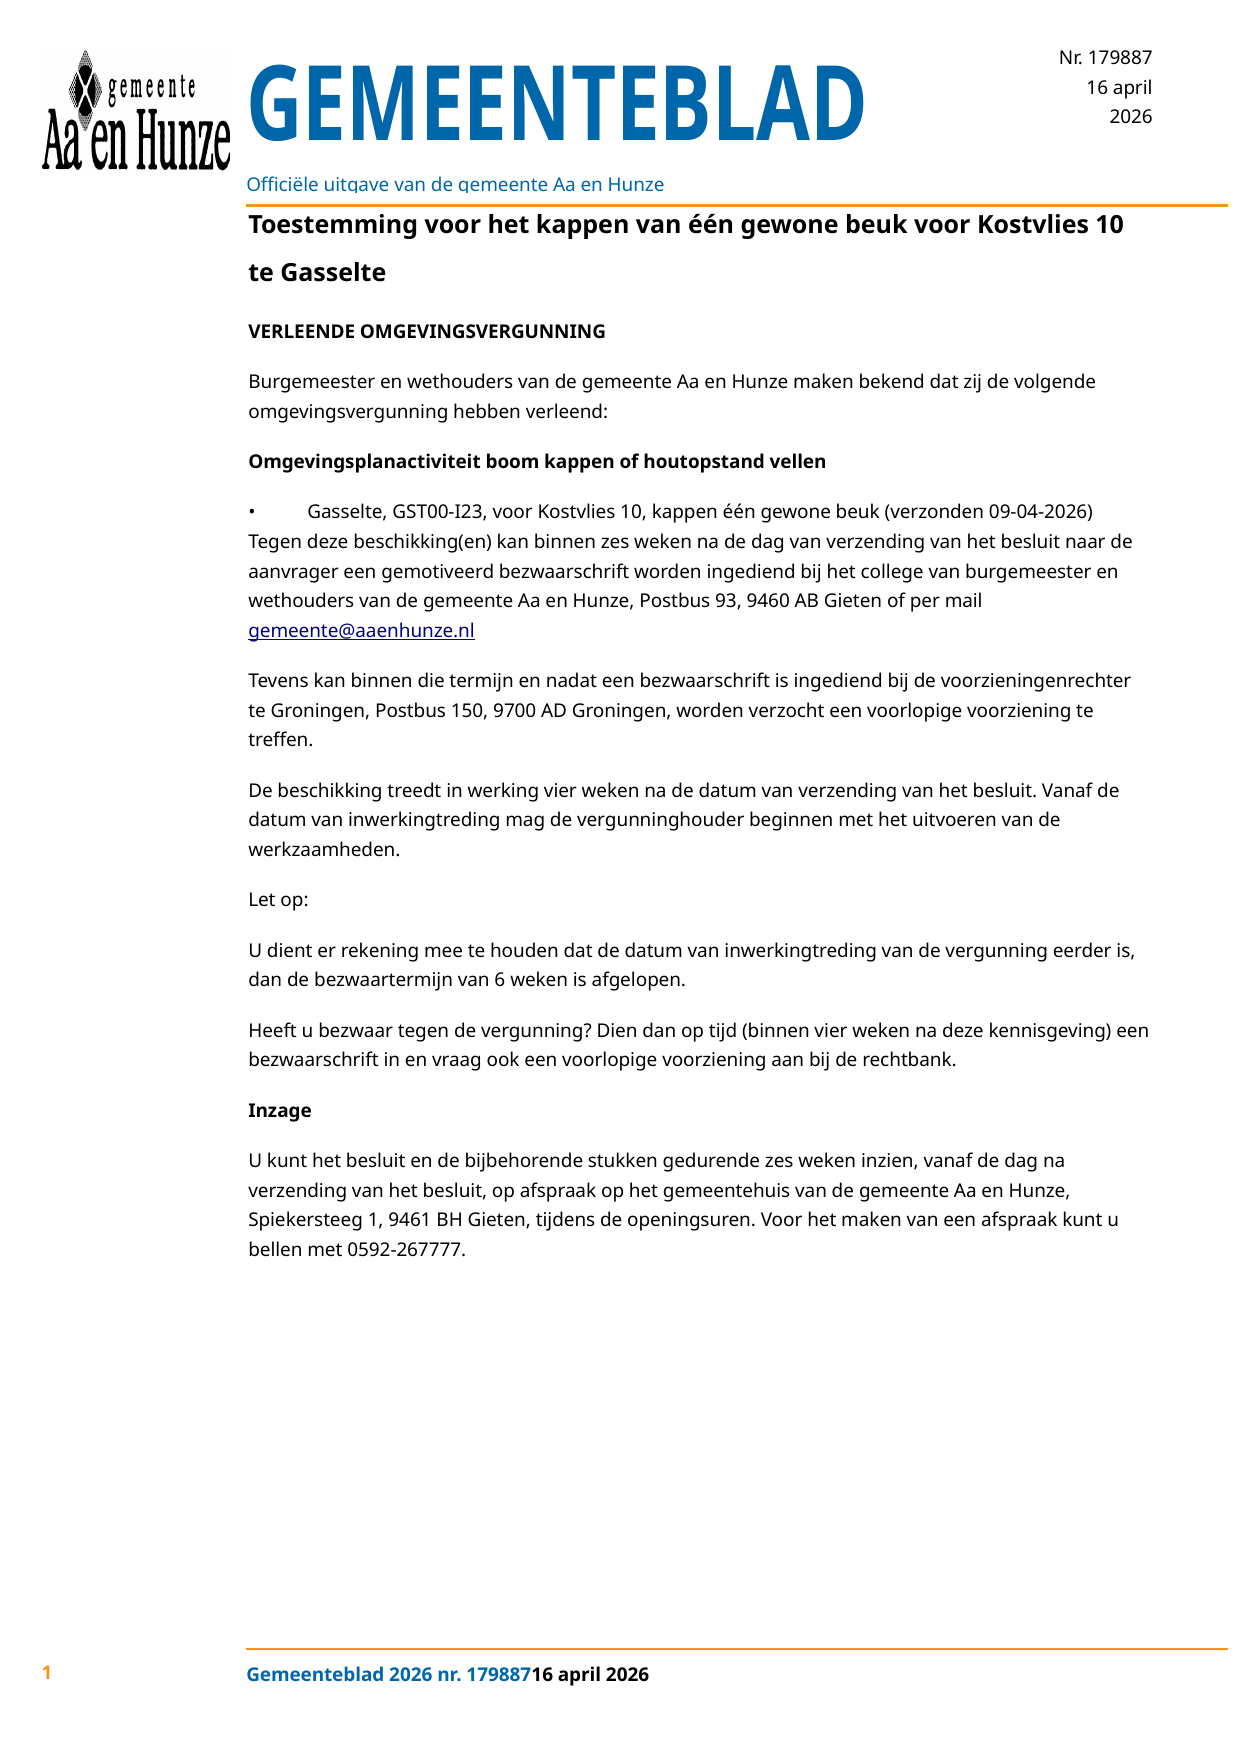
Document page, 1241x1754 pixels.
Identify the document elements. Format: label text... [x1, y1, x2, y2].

text Heeft u bezwaar tegen de vergunning? Dien dan op tijd (binnen vier weken na deze kennisgeving) een bezwaarschrift in en vraag ook een voorlopige voorziening aan bij de rechtbank. [248, 1017, 1152, 1072]
text Toestemming voor het kappen van één gewone beuk voor Kostvlies 10 te Gasselte [248, 207, 1152, 288]
text Tevens kan binnen die termijn en nadat een bezwaarschrift is ingediend bij de voorzieningenrechter te Groningen, Postbus 150, 9700 AD Groningen, worden verzocht een voorlopige voorziening te treffen. [248, 667, 1152, 752]
picture [41, 47, 231, 172]
text U kunt het besluit en de bijbehorende stukken gedurende zes weken inzien, vanaf de dag na verzending van het besluit, op afspraak op het gemeentehuis van de gemeente Aa en Hunze, Spiekersteeg 1, 9461 BH Gieten, tijdens de openingsuren. Voor het maken van een afspraak kunt u bellen met 0592-267777. [248, 1147, 1152, 1262]
text De beschikking treedt in werking vier weken na de datum van verzending van het besluit. Vanaf de datum van inwerkingtreding mag de vergunninghouder beginnen met het uitvoeren van de werkzaamheden. [248, 777, 1152, 862]
text Omgevingsplanactiviteit boom kappen of houtopstand vellen [248, 448, 1152, 474]
text Tegen deze beschikking(en) kan binnen zes weken na de dag van verzending van het besluit naar de aanvrager een gemotiveerd bezwaarschrift worden ingediend bij het college van burgemeester en wethouders van de gemeente Aa en Hunze, Postbus 93, 9460 AB Gieten of per mail gemeente@aaenhunze.nl [248, 528, 1152, 643]
text VERLEENDE OMGEVINGSVERGUNNING [248, 318, 1152, 344]
text Let op: [248, 887, 1152, 912]
text Burgemeester en wethouders van de gemeente Aa en Hunze maken bekend dat zij de volgende omgevingsvergunning hebben verleend: [248, 368, 1152, 424]
list Gasselte, GST00-I23, voor Kostvlies 10, kappen één gewone beuk (verzonden 09-04-2026) [248, 499, 1152, 524]
text U dient er rekening mee te houden dat de datum van inwerkingtreding van de vergunning eerder is, dan de bezwaartermijn van 6 weken is afgelopen. [248, 937, 1152, 992]
text Inzage [248, 1097, 1152, 1123]
